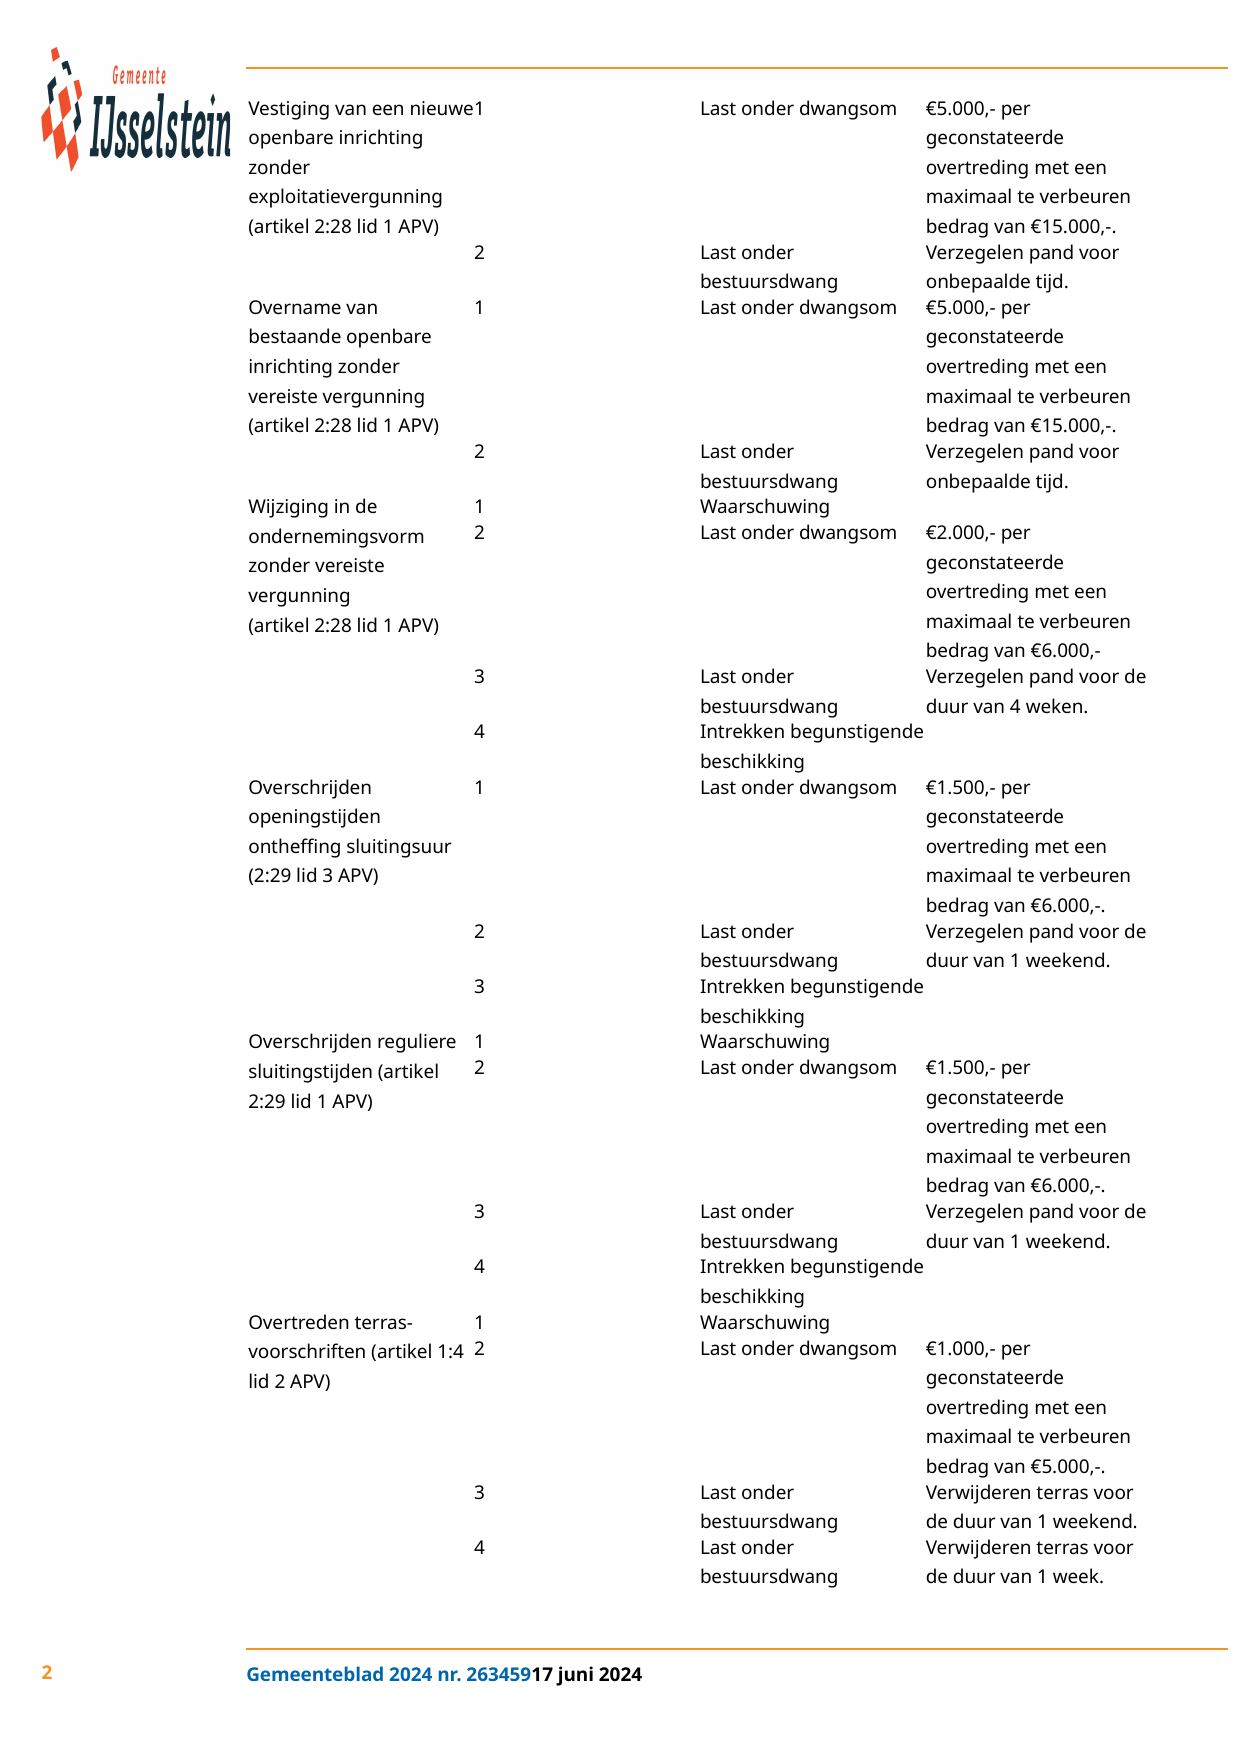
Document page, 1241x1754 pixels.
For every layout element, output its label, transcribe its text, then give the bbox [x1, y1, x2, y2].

table_cell 1 [474, 1309, 700, 1335]
table_cell Overschrijden reguliere sluitingstijden (artikel 2:29 lid 1 APV) [248, 1029, 474, 1309]
table_cell Overtreden terras- voorschriften (artikel 1:4 lid 2 APV) [248, 1309, 474, 1589]
table_cell 1 [474, 774, 700, 918]
table_cell 4 [474, 1534, 700, 1589]
table_cell Last onder bestuursdwang [700, 663, 926, 719]
table_cell Vestiging van een nieuwe openbare inrichting zonder exploitatievergunning (artikel 2:28 lid 1 APV) [248, 95, 474, 294]
table_cell Last onder dwangsom [700, 1054, 926, 1198]
table_cell 3 [474, 1199, 700, 1254]
table_cell Verzegelen pand voor de duur van 4 weken. [926, 663, 1152, 719]
table_cell 3 [474, 1479, 700, 1534]
table_cell [926, 1309, 1152, 1335]
table_cell Last onder bestuursdwang [700, 1199, 926, 1254]
table_cell 2 [474, 438, 700, 493]
table_cell Intrekken begunstigende beschikking [700, 1254, 926, 1309]
table_cell Overschrijden openingstijden ontheffing sluitingsuur (2:29 lid 3 APV) [248, 774, 474, 1029]
table_cell Verzegelen pand voor de duur van 1 weekend. [926, 1199, 1152, 1254]
table_cell Last onder bestuursdwang [700, 438, 926, 493]
table_cell [926, 1254, 1152, 1309]
table_cell 1 [474, 1029, 700, 1054]
table_cell Verzegelen pand voor de duur van 1 weekend. [926, 918, 1152, 973]
table_cell [926, 973, 1152, 1029]
table_cell 3 [474, 663, 700, 719]
table_cell €1.000,- per geconstateerde overtreding met een maximaal te verbeuren bedrag van €5.000,-. [926, 1335, 1152, 1479]
table_cell Wijziging in de ondernemingsvorm zonder vereiste vergunning (artikel 2:28 lid 1 APV) [248, 494, 474, 774]
table_cell Verwijderen terras voor de duur van 1 week. [926, 1534, 1152, 1589]
table_cell 2 [474, 239, 700, 294]
table_cell 2 [474, 1335, 700, 1479]
table_cell Last onder dwangsom [700, 95, 926, 239]
table_cell Last onder bestuursdwang [700, 239, 926, 294]
table_cell Last onder dwangsom [700, 774, 926, 918]
table_cell 1 [474, 494, 700, 519]
table_cell €5.000,- per geconstateerde overtreding met een maximaal te verbeuren bedrag van €15.000,-. [926, 95, 1152, 239]
table_cell 3 [474, 973, 700, 1029]
table_cell €1.500,- per geconstateerde overtreding met een maximaal te verbeuren bedrag van €6.000,-. [926, 774, 1152, 918]
table_cell Last onder dwangsom [700, 1335, 926, 1479]
table_cell Last onder dwangsom [700, 519, 926, 663]
table_cell Verzegelen pand voor onbepaalde tijd. [926, 438, 1152, 493]
table_cell €2.000,- per geconstateerde overtreding met een maximaal te verbeuren bedrag van €6.000,- [926, 519, 1152, 663]
picture [41, 47, 231, 172]
table_cell Waarschuwing [700, 1029, 926, 1054]
table_cell 1 [474, 95, 700, 239]
table_cell [926, 494, 1152, 519]
table_cell 2 [474, 519, 700, 663]
table_cell [926, 719, 1152, 774]
table_cell Intrekken begunstigende beschikking [700, 719, 926, 774]
table_cell Waarschuwing [700, 494, 926, 519]
table_cell 2 [474, 918, 700, 973]
table_cell 4 [474, 1254, 700, 1309]
table_cell 1 [474, 294, 700, 438]
table_cell Verzegelen pand voor onbepaalde tijd. [926, 239, 1152, 294]
table_cell 2 [474, 1054, 700, 1198]
table_cell Last onder dwangsom [700, 294, 926, 438]
table_cell 4 [474, 719, 700, 774]
table_cell Overname van bestaande openbare inrichting zonder vereiste vergunning (artikel 2:28 lid 1 APV) [248, 294, 474, 493]
table_cell Last onder bestuursdwang [700, 1479, 926, 1534]
table_cell Intrekken begunstigende beschikking [700, 973, 926, 1029]
table_cell Last onder bestuursdwang [700, 918, 926, 973]
table_cell Verwijderen terras voor de duur van 1 weekend. [926, 1479, 1152, 1534]
table_cell Waarschuwing [700, 1309, 926, 1335]
table_cell €1.500,- per geconstateerde overtreding met een maximaal te verbeuren bedrag van €6.000,-. [926, 1054, 1152, 1198]
table_cell Last onder bestuursdwang [700, 1534, 926, 1589]
table_cell [926, 1029, 1152, 1054]
table_cell €5.000,- per geconstateerde overtreding met een maximaal te verbeuren bedrag van €15.000,-. [926, 294, 1152, 438]
